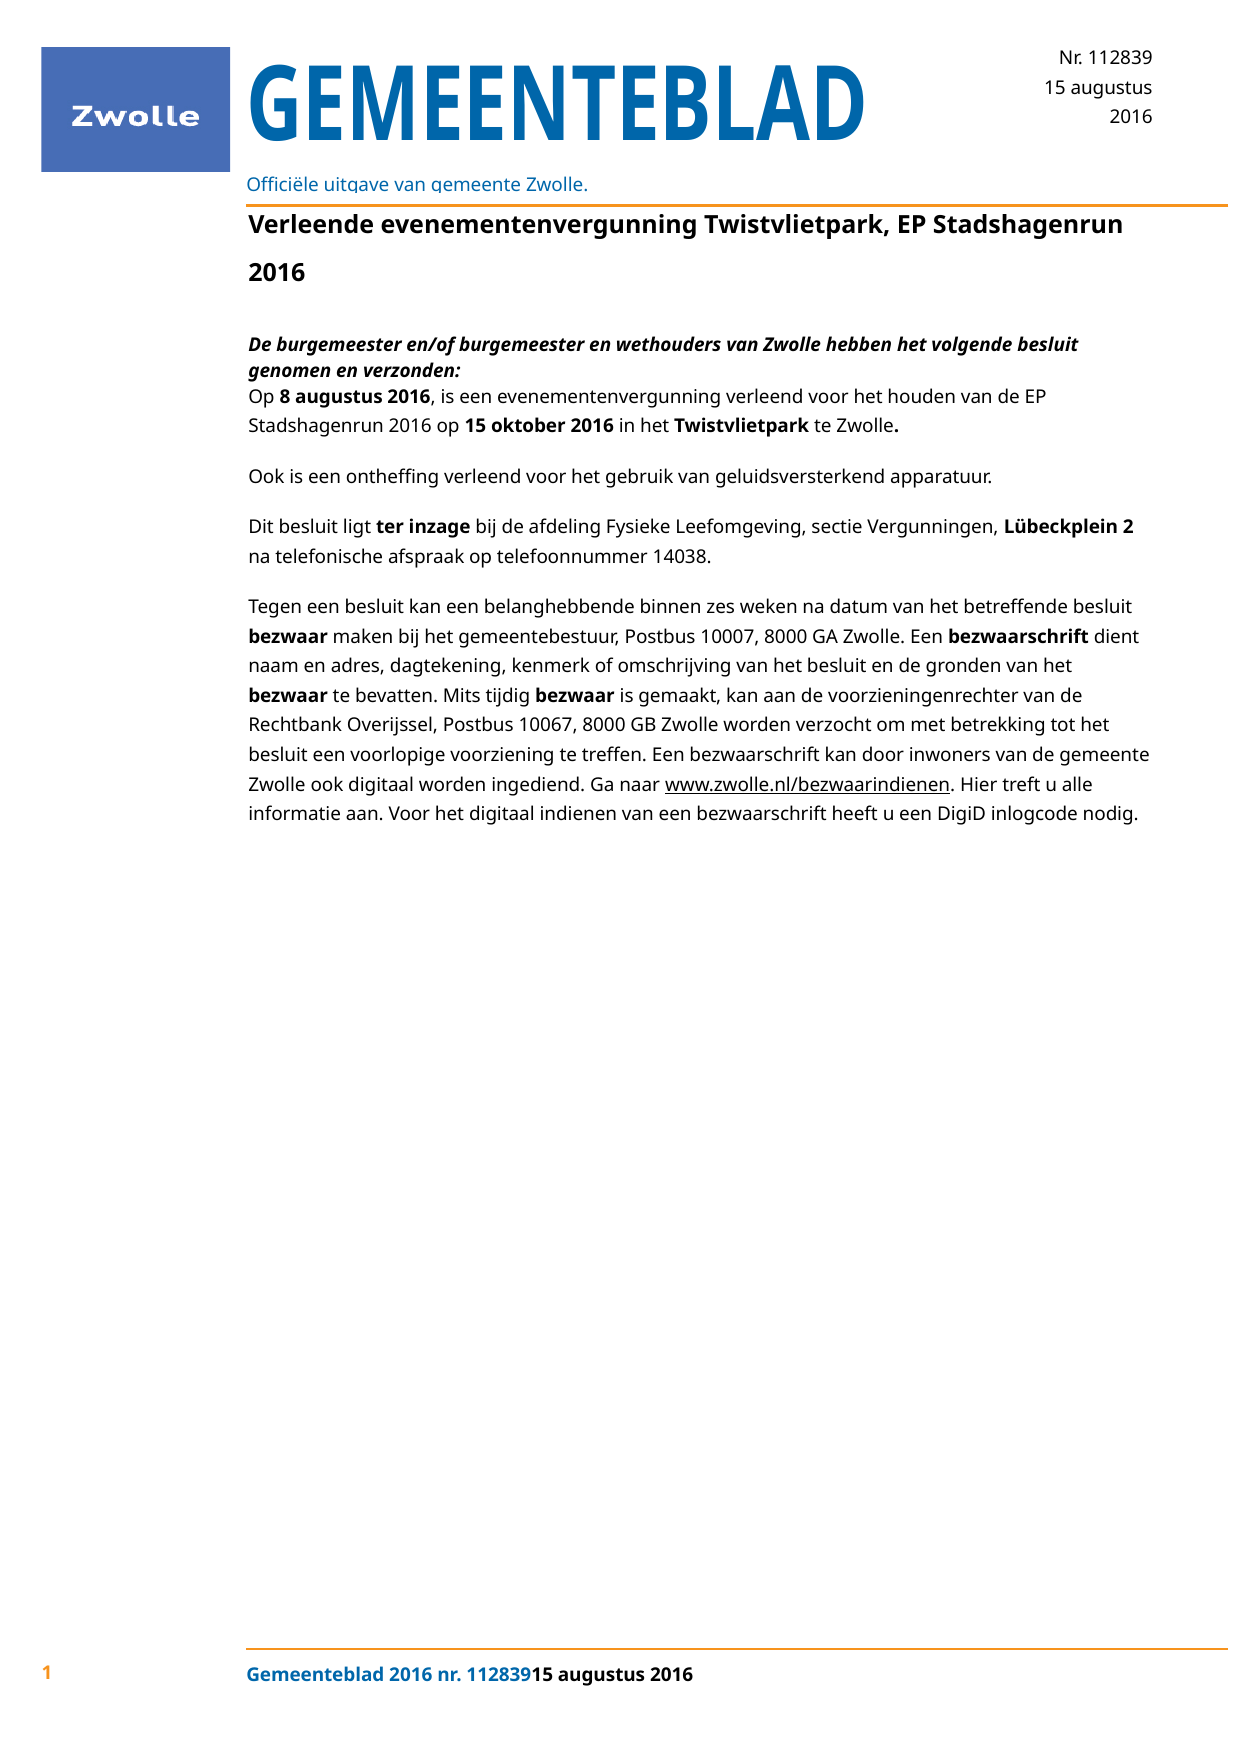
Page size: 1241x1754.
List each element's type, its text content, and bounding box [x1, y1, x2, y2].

picture [41, 47, 231, 172]
text Ook is een ontheffing verleend voor het gebruik van geluidsversterkend apparatuur. [248, 463, 1152, 489]
text Op 8 augustus 2016, is een evenementenvergunning verleend voor het houden van de EP Stadshagenrun 2016 op 15 oktober 2016 in het Twistvlietpark te Zwolle. [248, 383, 1152, 438]
text Verleende evenementenvergunning Twistvlietpark, EP Stadshagenrun 2016 [248, 207, 1152, 288]
text De burgemeester en/of burgemeester en wethouders van Zwolle hebben het volgende besluit genomen en verzonden: [248, 331, 1152, 383]
text Dit besluit ligt ter inzage bij de afdeling Fysieke Leefomgeving, sectie Vergunningen, Lübeckplein 2 na telefonische afspraak op telefoonnummer 14038. [248, 513, 1152, 569]
text Tegen een besluit kan een belanghebbende binnen zes weken na datum van het betreffende besluit bezwaar maken bij het gemeentebestuur, Postbus 10007, 8000 GA Zwolle. Een bezwaarschrift dient naam en adres, dagtekening, kenmerk of omschrijving van het besluit en de gronden van het bezwaar te bevatten. Mits tijdig bezwaar is gemaakt, kan aan de voorzieningenrechter van de Rechtbank Overijssel, Postbus 10067, 8000 GB Zwolle worden verzocht om met betrekking tot het besluit een voorlopige voorziening te treffen. Een bezwaarschrift kan door inwoners van de gemeente Zwolle ook digitaal worden ingediend. Ga naar www.zwolle.nl/bezwaarindienen. Hier treft u alle informatie aan. Voor het digitaal indienen van een bezwaarschrift heeft u een DigiD inlogcode nodig. [248, 593, 1152, 826]
